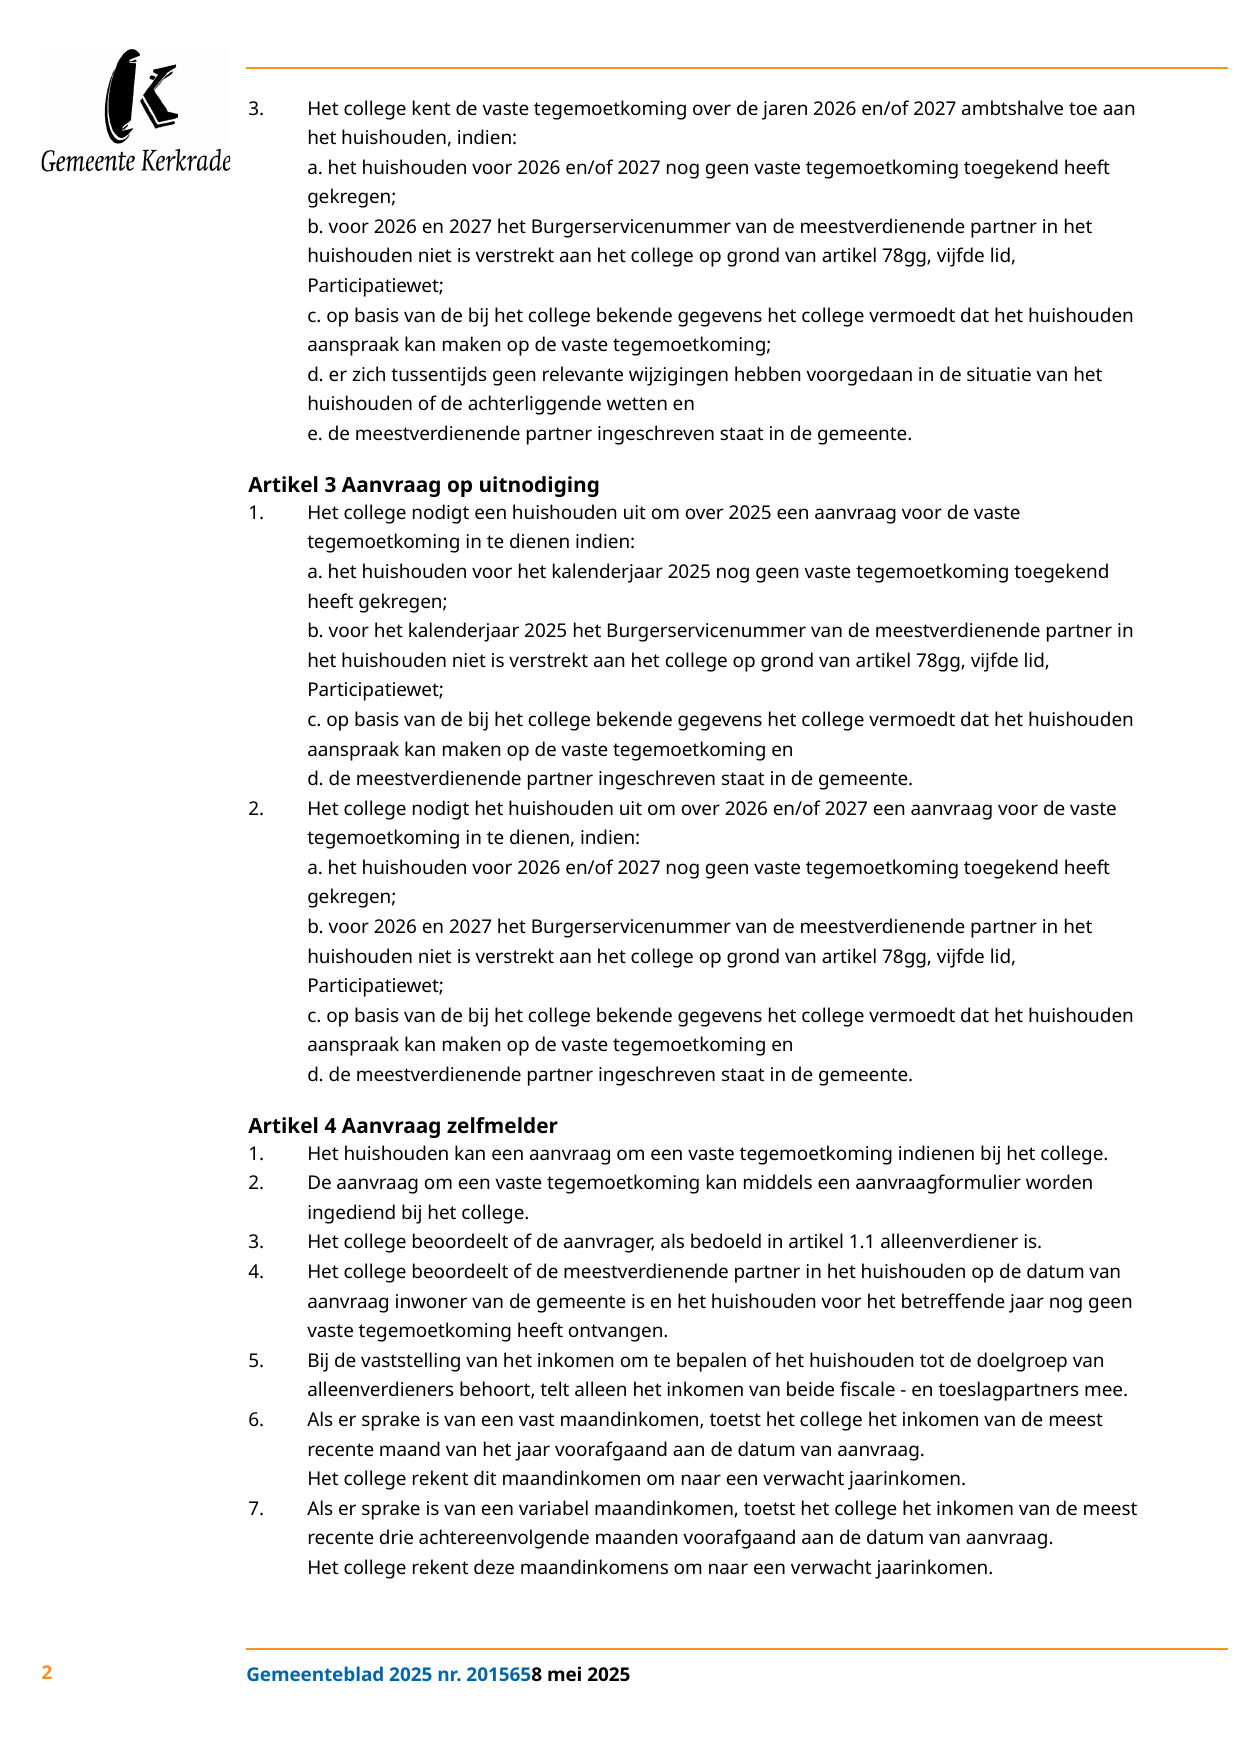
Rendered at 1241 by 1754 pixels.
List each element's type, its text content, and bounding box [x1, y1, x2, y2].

list Het college nodigt een huishouden uit om over 2025 een aanvraag voor de vaste tegemoetkoming in te dienen indien: [248, 499, 1152, 554]
list e. de meestverdienende partner ingeschreven staat in de gemeente. [248, 420, 1152, 446]
list d. er zich tussentijds geen relevante wijzigingen hebben voorgedaan in de situatie van het huishouden of de achterliggende wetten en [248, 361, 1152, 416]
list De aanvraag om een vaste tegemoetkoming kan middels een aanvraagformulier worden ingediend bij het college. [248, 1169, 1152, 1225]
list d. de meestverdienende partner ingeschreven staat in de gemeente. [248, 765, 1152, 791]
list Het college kent de vaste tegemoetkoming over de jaren 2026 en/of 2027 ambtshalve toe aan het huishouden, indien: [248, 95, 1152, 150]
list b. voor het kalenderjaar 2025 het Burgerservicenummer van de meestverdienende partner in het huishouden niet is verstrekt aan het college op grond van artikel 78gg, vijfde lid, Participatiewet; [248, 617, 1152, 702]
list b. voor 2026 en 2027 het Burgerservicenummer van de meestverdienende partner in het huishouden niet is verstrekt aan het college op grond van artikel 78gg, vijfde lid, Participatiewet; [248, 213, 1152, 298]
list Als er sprake is van een vast maandinkomen, toetst het college het inkomen van de meest recente maand van het jaar voorafgaand aan de datum van aanvraag. [248, 1406, 1152, 1462]
picture [41, 47, 231, 172]
list a. het huishouden voor het kalenderjaar 2025 nog geen vaste tegemoetkoming toegekend heeft gekregen; [248, 558, 1152, 613]
list c. op basis van de bij het college bekende gegevens het college vermoedt dat het huishouden aanspraak kan maken op de vaste tegemoetkoming en [248, 1002, 1152, 1057]
list b. voor 2026 en 2027 het Burgerservicenummer van de meestverdienende partner in het huishouden niet is verstrekt aan het college op grond van artikel 78gg, vijfde lid, Participatiewet; [248, 913, 1152, 998]
list Het college beoordeelt of de meestverdienende partner in het huishouden op de datum van aanvraag inwoner van de gemeente is en het huishouden voor het betreffende jaar nog geen vaste tegemoetkoming heeft ontvangen. [248, 1258, 1152, 1343]
list c. op basis van de bij het college bekende gegevens het college vermoedt dat het huishouden aanspraak kan maken op de vaste tegemoetkoming en [248, 706, 1152, 761]
text Artikel 3 Aanvraag op uitnodiging [248, 471, 1152, 499]
list Bij de vaststelling van het inkomen om te bepalen of het huishouden tot de doelgroep van alleenverdieners behoort, telt alleen het inkomen van beide fiscale - en toeslagpartners mee. [248, 1347, 1152, 1402]
list c. op basis van de bij het college bekende gegevens het college vermoedt dat het huishouden aanspraak kan maken op de vaste tegemoetkoming; [248, 302, 1152, 357]
list a. het huishouden voor 2026 en/of 2027 nog geen vaste tegemoetkoming toegekend heeft gekregen; [248, 854, 1152, 909]
list a. het huishouden voor 2026 en/of 2027 nog geen vaste tegemoetkoming toegekend heeft gekregen; [248, 154, 1152, 209]
list d. de meestverdienende partner ingeschreven staat in de gemeente. [248, 1061, 1152, 1087]
list Het college beoordeelt of de aanvrager, als bedoeld in artikel 1.1 alleenverdiener is. [248, 1229, 1152, 1254]
list Het college rekent deze maandinkomens om naar een verwacht jaarinkomen. [248, 1554, 1152, 1580]
list Het college nodigt het huishouden uit om over 2026 en/of 2027 een aanvraag voor de vaste tegemoetkoming in te dienen, indien: [248, 795, 1152, 850]
list Het college rekent dit maandinkomen om naar een verwacht jaarinkomen. [248, 1465, 1152, 1491]
list Het huishouden kan een aanvraag om een vaste tegemoetkoming indienen bij het college. [248, 1140, 1152, 1166]
list Als er sprake is van een variabel maandinkomen, toetst het college het inkomen van de meest recente drie achtereenvolgende maanden voorafgaand aan de datum van aanvraag. [248, 1495, 1152, 1550]
text Artikel 4 Aanvraag zelfmelder [248, 1112, 1152, 1140]
